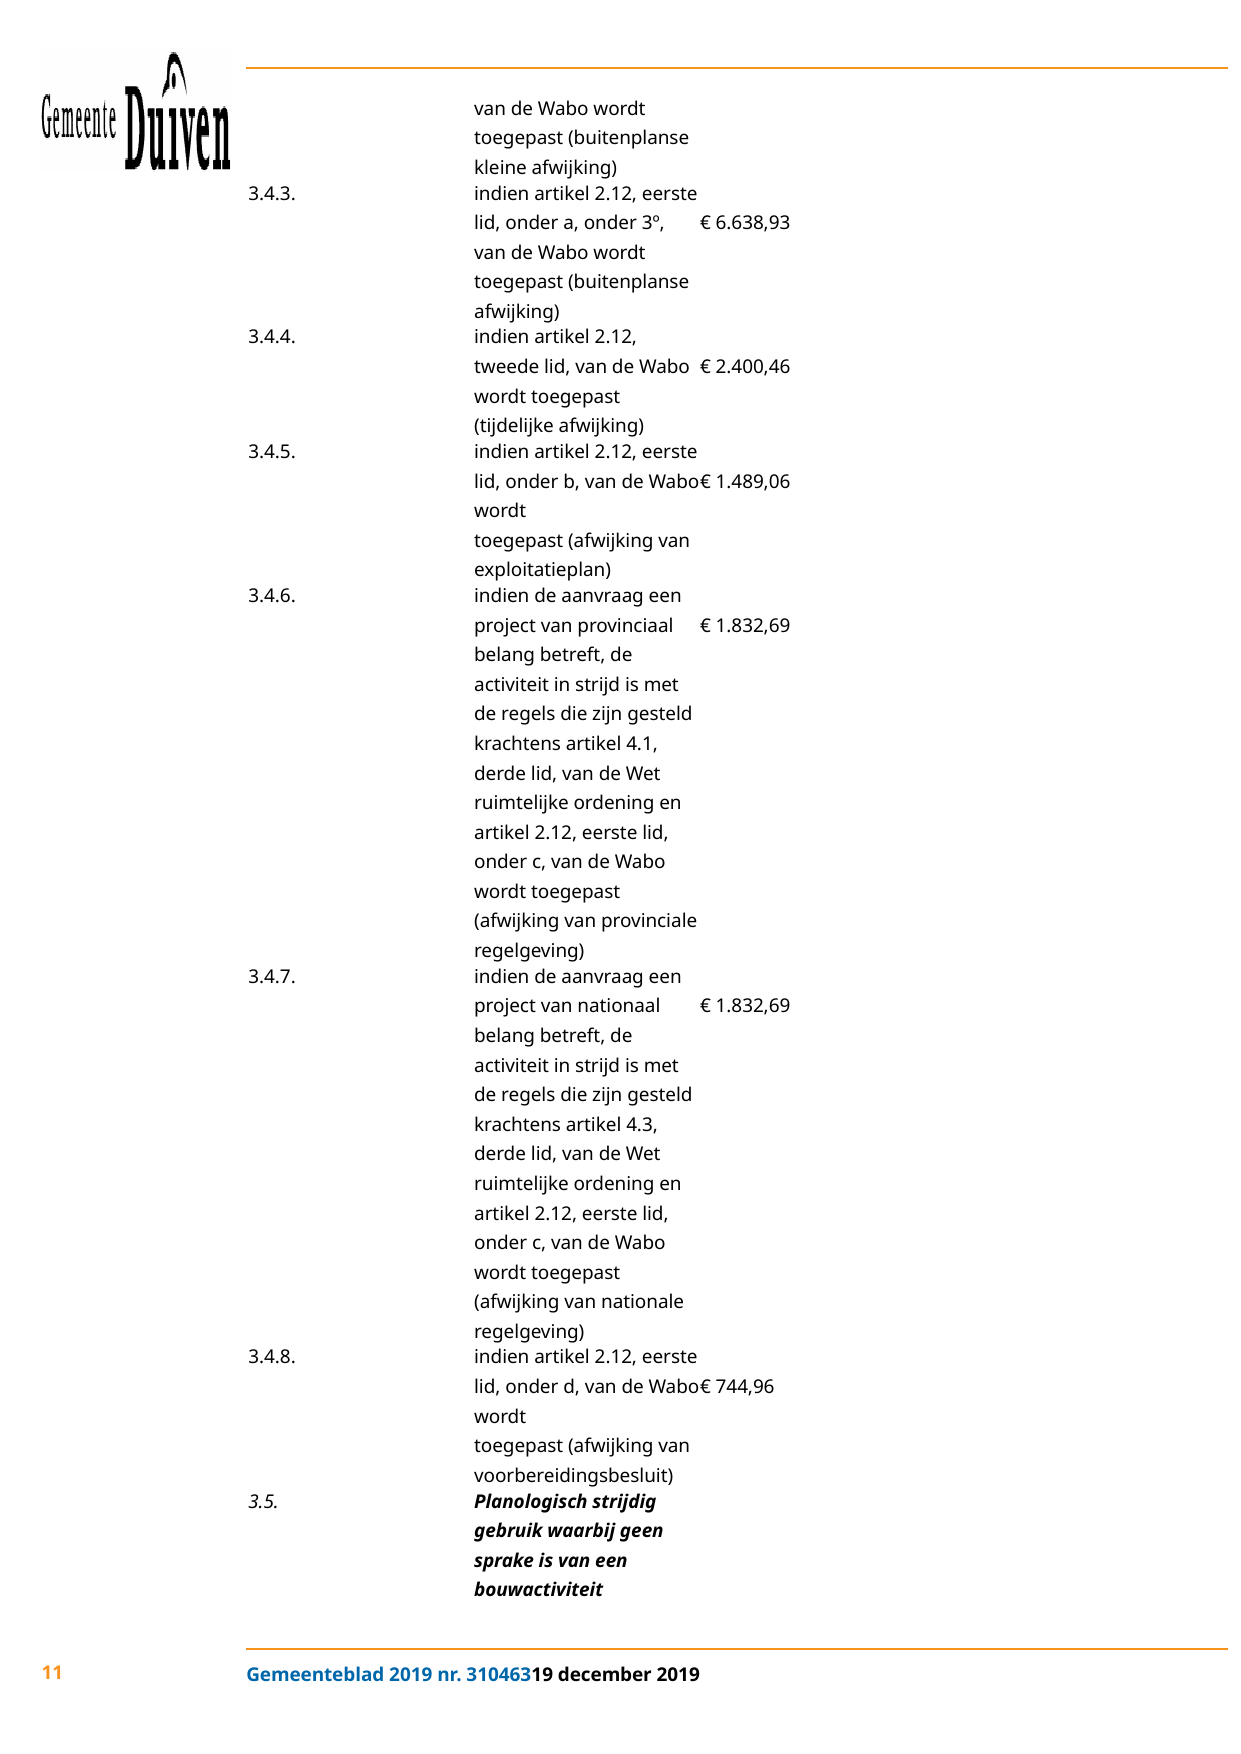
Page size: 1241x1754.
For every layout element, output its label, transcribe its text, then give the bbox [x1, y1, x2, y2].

table_cell 3.4.3. [248, 180, 474, 324]
table_cell indien artikel 2.12, eerste lid, onder b, van de Wabo wordt toegepast (afwijking van exploitatieplan) [474, 438, 700, 582]
table_cell € 1.489,06 [700, 438, 926, 582]
table_cell 3.5. [248, 1488, 474, 1602]
table_cell indien artikel 2.12, tweede lid, van de Wabo wordt toegepast (tijdelijke afwijking) [474, 324, 700, 438]
table_cell 3.4.4. [248, 324, 474, 438]
table_cell € 1.832,69 [700, 963, 926, 1344]
table_cell Planologisch strijdig gebruik waarbij geen sprake is van een bouwactiviteit [474, 1488, 700, 1602]
picture [41, 47, 231, 172]
table_cell 3.4.7. [248, 963, 474, 1344]
table_cell [248, 95, 474, 180]
table_cell 3.4.5. [248, 438, 474, 582]
table_cell [700, 95, 926, 180]
table_cell van de Wabo wordt toegepast (buitenplanse kleine afwijking) [474, 95, 700, 180]
table_cell € 6.638,93 [700, 180, 926, 324]
table_cell 3.4.6. [248, 582, 474, 963]
table_cell € 1.832,69 [700, 582, 926, 963]
table_cell € 2.400,46 [700, 324, 926, 438]
table_cell indien artikel 2.12, eerste lid, onder a, onder 3º, van de Wabo wordt toegepast (buitenplanse afwijking) [474, 180, 700, 324]
table_cell indien artikel 2.12, eerste lid, onder d, van de Wabo wordt toegepast (afwijking van voorbereidingsbesluit) [474, 1344, 700, 1488]
table_cell € 744,96 [700, 1344, 926, 1488]
table_cell indien de aanvraag een project van provinciaal belang betreft, de activiteit in strijd is met de regels die zijn gesteld krachtens artikel 4.1, derde lid, van de Wet ruimtelijke ordening en artikel 2.12, eerste lid, onder c, van de Wabo wordt toegepast (afwijking van provinciale regelgeving) [474, 582, 700, 963]
table_cell 3.4.8. [248, 1344, 474, 1488]
table_cell [700, 1488, 926, 1602]
table_cell indien de aanvraag een project van nationaal belang betreft, de activiteit in strijd is met de regels die zijn gesteld krachtens artikel 4.3, derde lid, van de Wet ruimtelijke ordening en artikel 2.12, eerste lid, onder c, van de Wabo wordt toegepast (afwijking van nationale regelgeving) [474, 963, 700, 1344]
